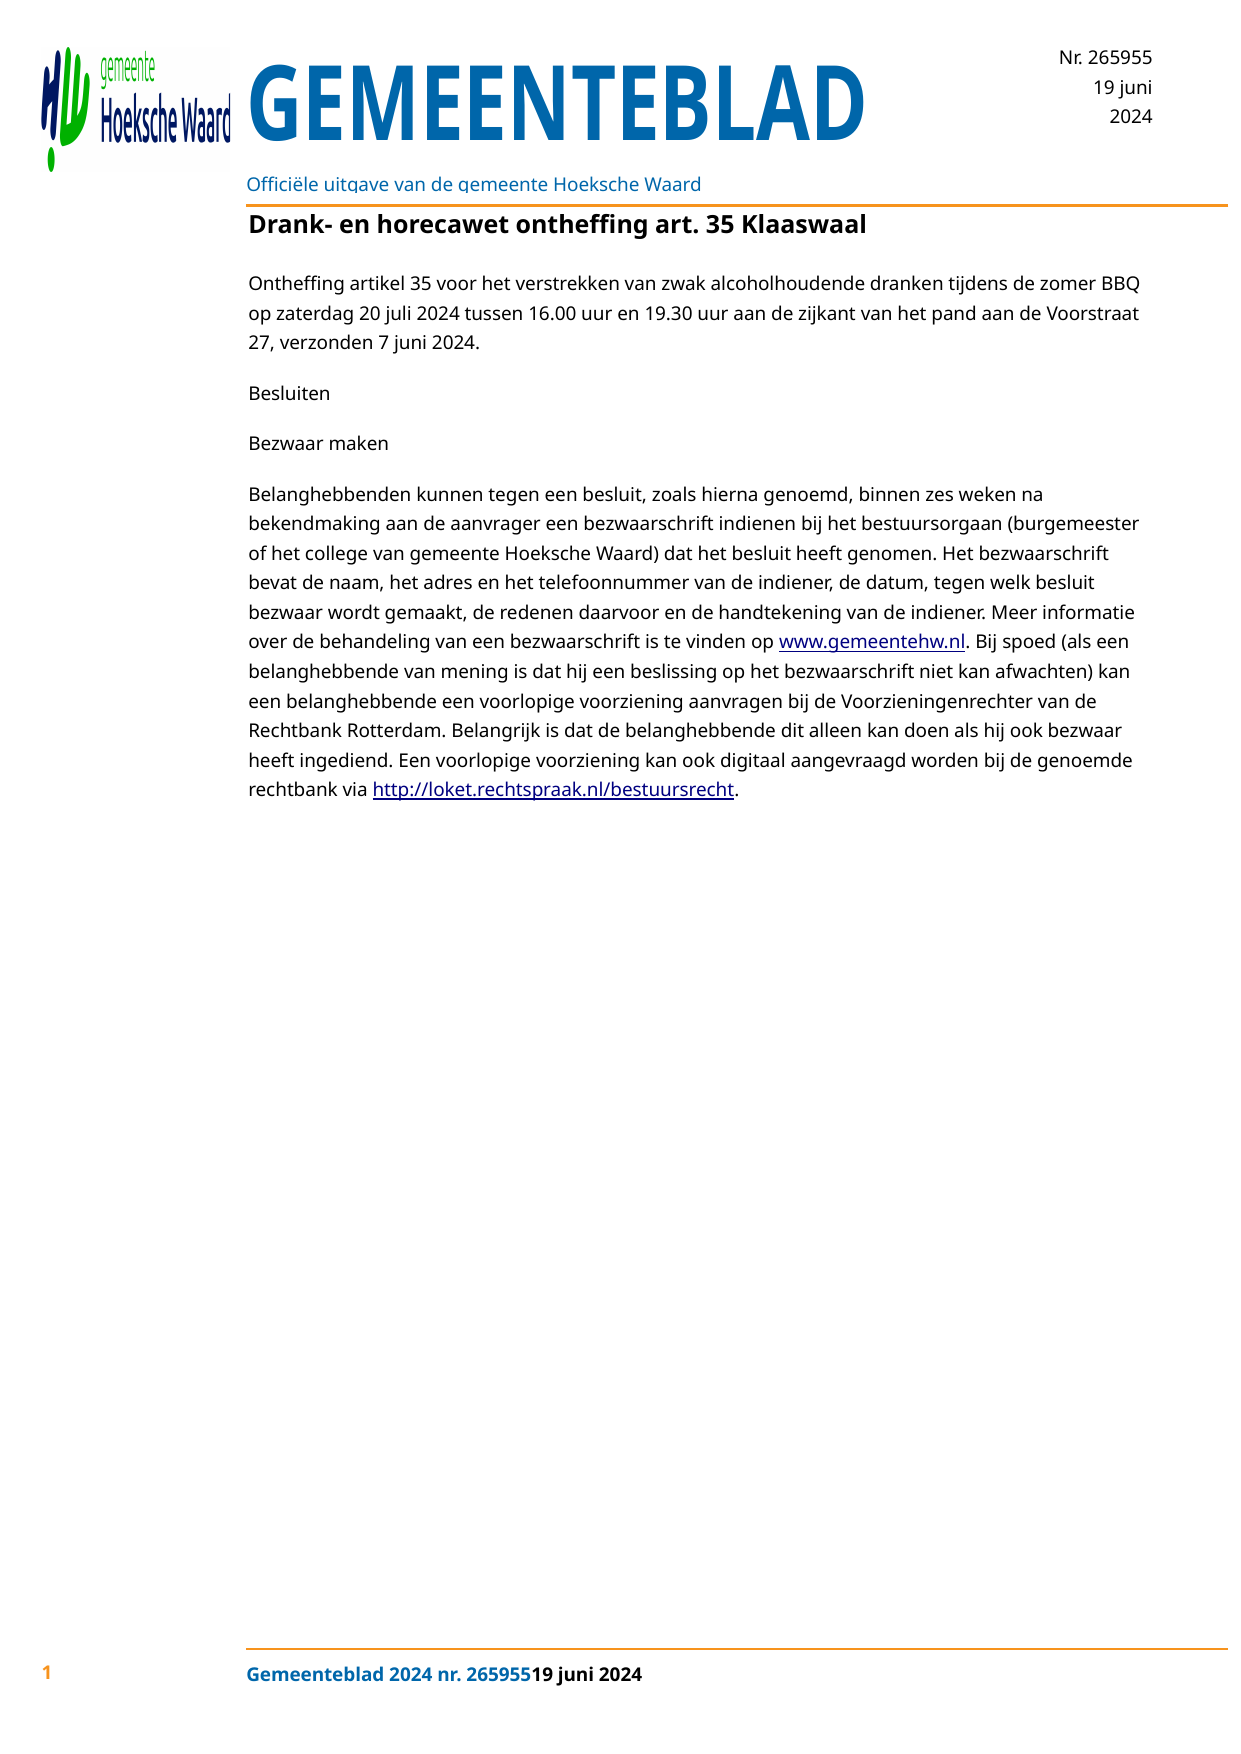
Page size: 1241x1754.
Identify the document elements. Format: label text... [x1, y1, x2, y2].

text Bezwaar maken [248, 430, 1152, 456]
text Besluiten [248, 380, 1152, 406]
text Ontheffing artikel 35 voor het verstrekken van zwak alcoholhoudende dranken tijdens de zomer BBQ op zaterdag 20 juli 2024 tussen 16.00 uur en 19.30 uur aan de zijkant van het pand aan de Voorstraat 27, verzonden 7 juni 2024. [248, 270, 1152, 355]
text Drank- en horecawet ontheffing art. 35 Klaaswaal [248, 207, 1152, 241]
picture [41, 47, 231, 172]
text Belanghebbenden kunnen tegen een besluit, zoals hierna genoemd, binnen zes weken na bekendmaking aan de aanvrager een bezwaarschrift indienen bij het bestuursorgaan (burgemeester of het college van gemeente Hoeksche Waard) dat het besluit heeft genomen. Het bezwaarschrift bevat de naam, het adres en het telefoonnummer van de indiener, de datum, tegen welk besluit bezwaar wordt gemaakt, de redenen daarvoor en de handtekening van de indiener. Meer informatie over de behandeling van een bezwaarschrift is te vinden op www.gemeentehw.nl. Bij spoed (als een belanghebbende van mening is dat hij een beslissing op het bezwaarschrift niet kan afwachten) kan een belanghebbende een voorlopige voorziening aanvragen bij de Voorzieningenrechter van de Rechtbank Rotterdam. Belangrijk is dat de belanghebbende dit alleen kan doen als hij ook bezwaar heeft ingediend. Een voorlopige voorziening kan ook digitaal aangevraagd worden bij de genoemde rechtbank via http://loket.rechtspraak.nl/bestuursrecht. [248, 481, 1152, 802]
